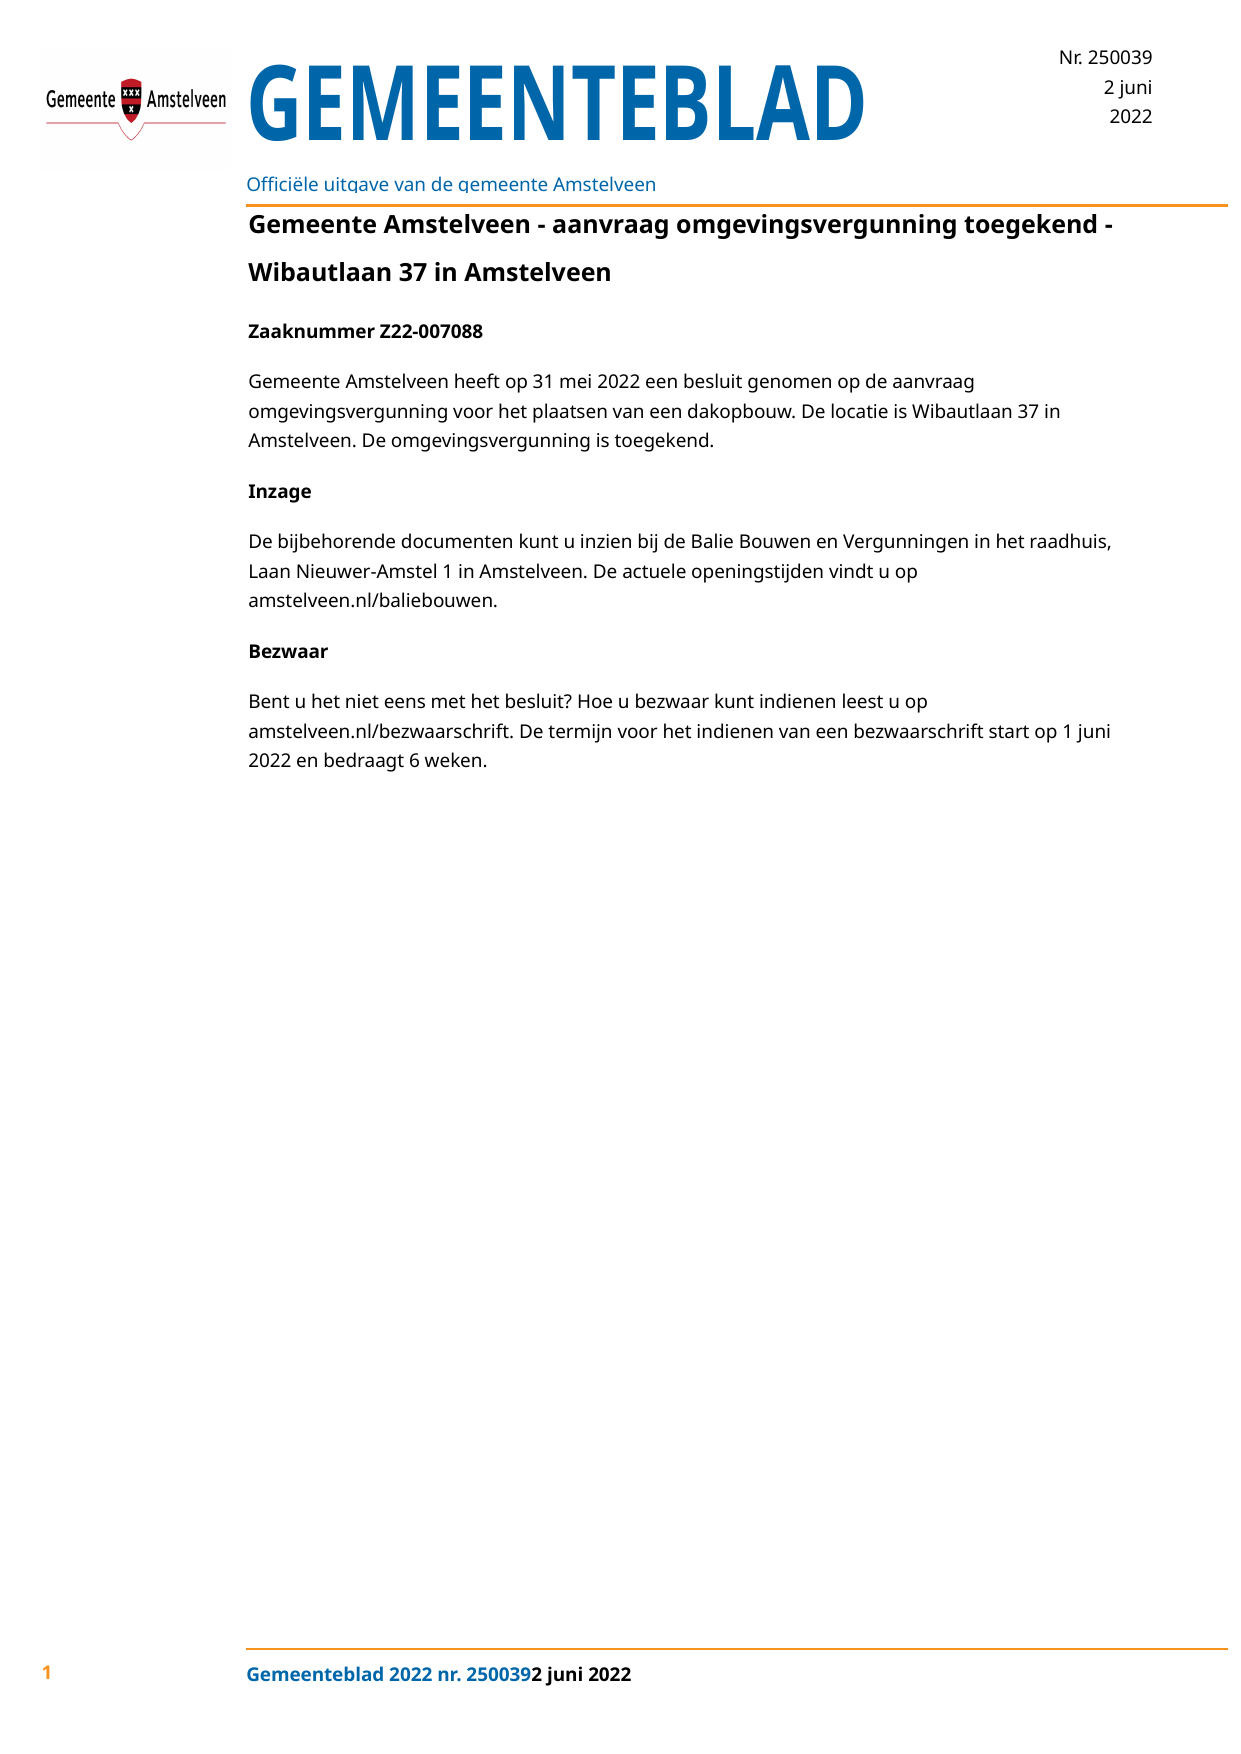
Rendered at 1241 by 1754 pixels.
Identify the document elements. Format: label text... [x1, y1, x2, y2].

text De bijbehorende documenten kunt u inzien bij de Balie Bouwen en Vergunningen in het raadhuis, Laan Nieuwer-Amstel 1 in Amstelveen. De actuele openingstijden vindt u op amstelveen.nl/baliebouwen. [248, 528, 1152, 613]
text Bezwaar [248, 638, 1152, 664]
text Inzage [248, 478, 1152, 504]
text Zaaknummer Z22-007088 [248, 318, 1152, 344]
text Gemeente Amstelveen heeft op 31 mei 2022 een besluit genomen op de aanvraag omgevingsvergunning voor het plaatsen van een dakopbouw. De locatie is Wibautlaan 37 in Amstelveen. De omgevingsvergunning is toegekend. [248, 368, 1152, 453]
picture [41, 47, 231, 172]
text Bent u het niet eens met het besluit? Hoe u bezwaar kunt indienen leest u op amstelveen.nl/bezwaarschrift. De termijn voor het indienen van een bezwaarschrift start op 1 juni 2022 en bedraagt 6 weken. [248, 688, 1152, 773]
text Gemeente Amstelveen - aanvraag omgevingsvergunning toegekend - Wibautlaan 37 in Amstelveen [248, 207, 1152, 288]
